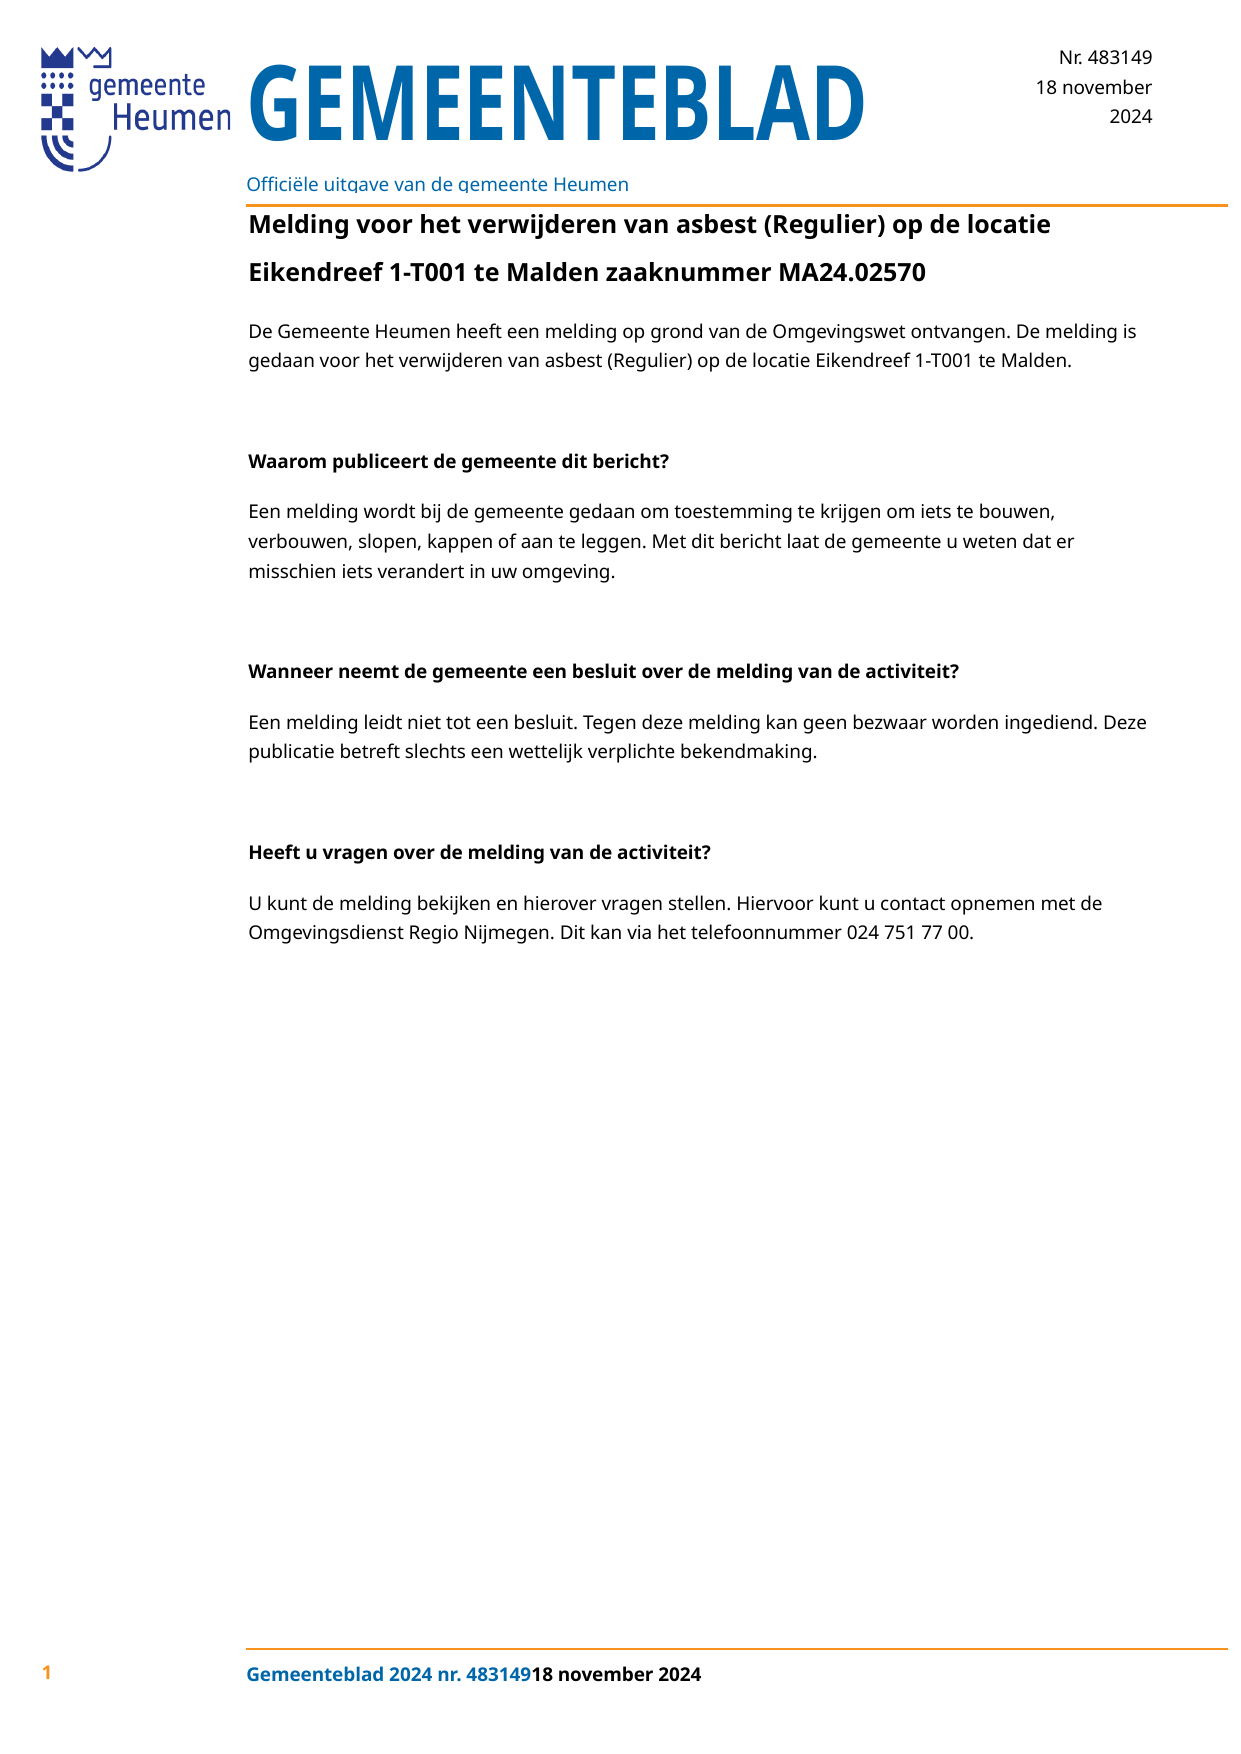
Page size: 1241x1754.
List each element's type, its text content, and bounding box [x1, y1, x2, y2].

text Een melding leidt niet tot een besluit. Tegen deze melding kan geen bezwaar worden ingediend. Deze publicatie betreft slechts een wettelijk verplichte bekendmaking. [248, 709, 1152, 764]
text Waarom publiceert de gemeente dit bericht? [248, 448, 1152, 474]
text U kunt de melding bekijken en hierover vragen stellen. Hiervoor kunt u contact opnemen met de Omgevingsdienst Regio Nijmegen. Dit kan via het telefoonnummer 024 751 77 00. [248, 890, 1152, 945]
text Melding voor het verwijderen van asbest (Regulier) op de locatie Eikendreef 1-T001 te Malden zaaknummer MA24.02570 [248, 207, 1152, 288]
text De Gemeente Heumen heeft een melding op grond van de Omgevingswet ontvangen. De melding is gedaan voor het verwijderen van asbest (Regulier) op de locatie Eikendreef 1-T001 te Malden. [248, 318, 1152, 373]
picture [41, 47, 231, 172]
text Heeft u vragen over de melding van de activiteit? [248, 839, 1152, 865]
text Wanneer neemt de gemeente een besluit over de melding van de activiteit? [248, 659, 1152, 684]
text Een melding wordt bij de gemeente gedaan om toestemming te krijgen om iets te bouwen, verbouwen, slopen, kappen of aan te leggen. Met dit bericht laat de gemeente u weten dat er misschien iets verandert in uw omgeving. [248, 499, 1152, 584]
